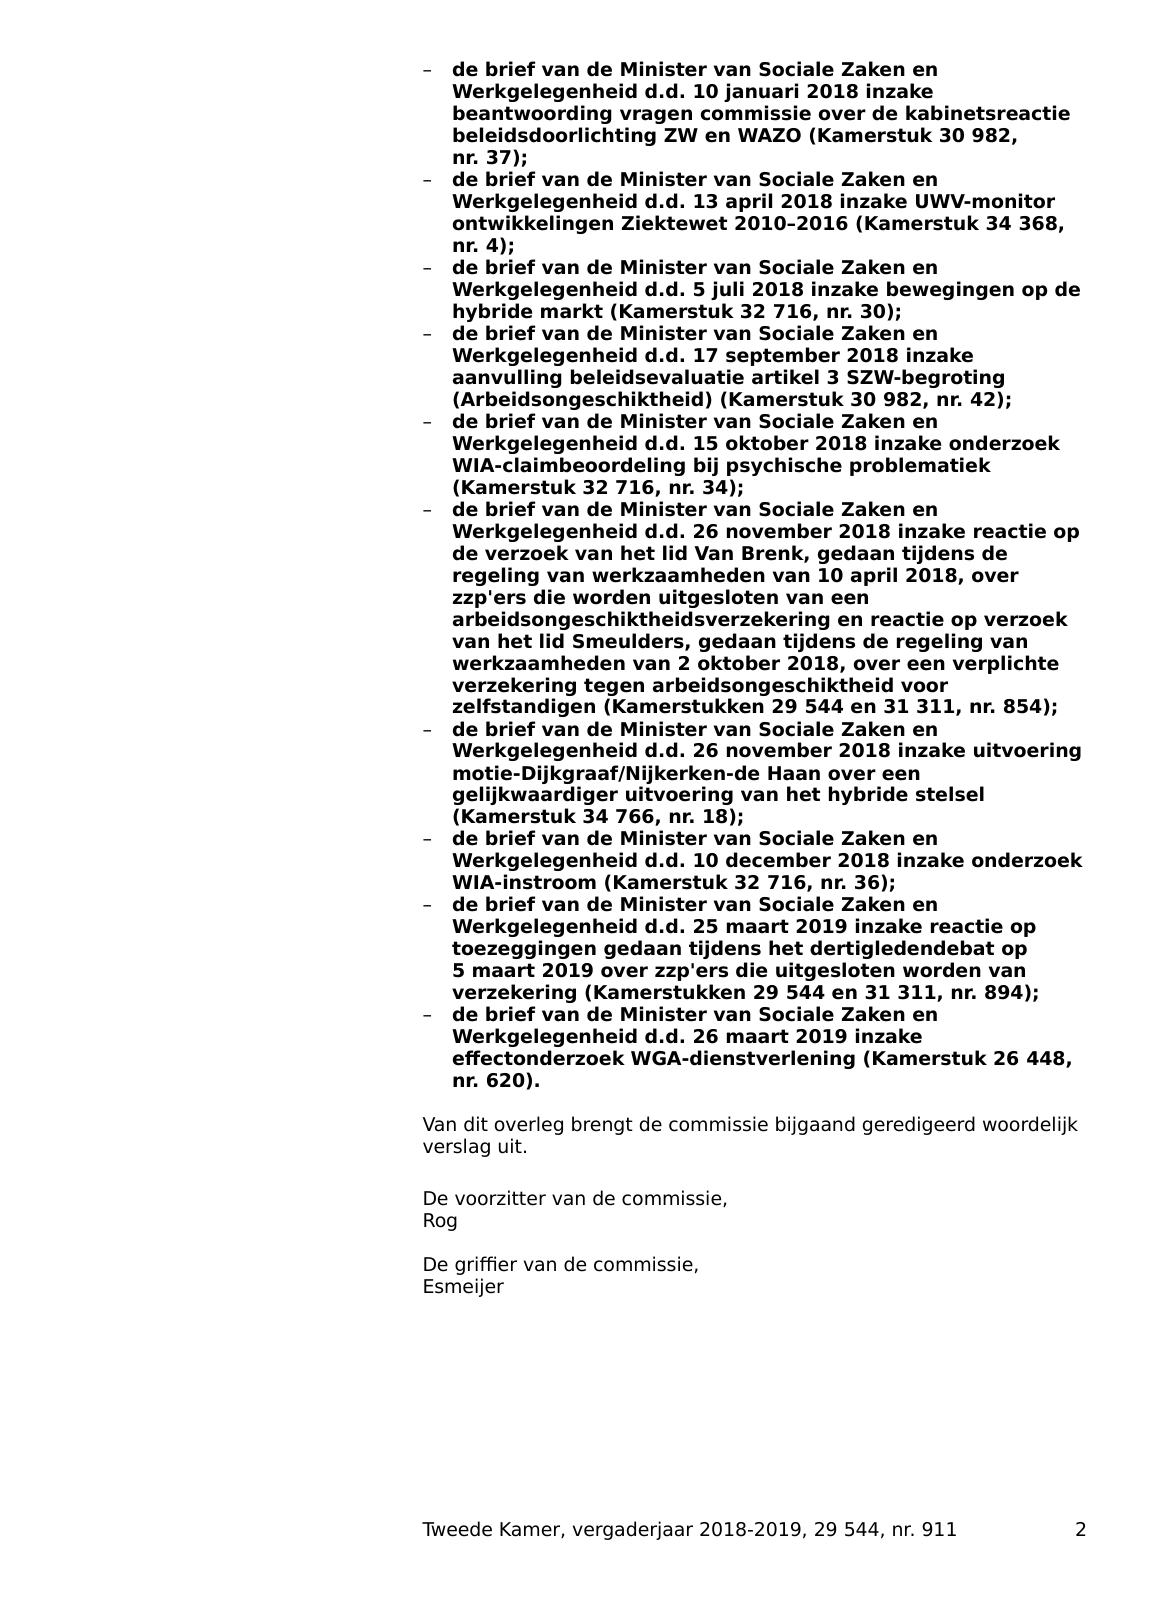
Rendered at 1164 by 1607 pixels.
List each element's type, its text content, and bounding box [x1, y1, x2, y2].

text – de brief van de Minister van Sociale Zaken en Werkgelegenheid d.d. 10 januari 2018 inzake beantwoording vragen commissie over de kabinetsreactie beleidsdoorlichting ZW en WAZO (Kamerstuk 30 982, nr. 37); [422, 59, 1087, 169]
text – de brief van de Minister van Sociale Zaken en Werkgelegenheid d.d. 26 november 2018 inzake reactie op de verzoek van het lid Van Brenk, gedaan tijdens de regeling van werkzaamheden van 10 april 2018, over zzp'ers die worden uitgesloten van een arbeidsongeschiktheidsverzekering en reactie op verzoek van het lid Smeulders, gedaan tijdens de regeling van werkzaamheden van 2 oktober 2018, over een verplichte verzekering tegen arbeidsongeschiktheid voor zelfstandigen (Kamerstukken 29 544 en 31 311, nr. 854); [422, 499, 1087, 718]
text – de brief van de Minister van Sociale Zaken en Werkgelegenheid d.d. 26 maart 2019 inzake effectonderzoek WGA-dienstverlening (Kamerstuk 26 448, nr. 620). [422, 1004, 1087, 1092]
text – de brief van de Minister van Sociale Zaken en Werkgelegenheid d.d. 15 oktober 2018 inzake onderzoek WIA-claimbeoordeling bij psychische problematiek (Kamerstuk 32 716, nr. 34); [422, 411, 1087, 499]
text – de brief van de Minister van Sociale Zaken en Werkgelegenheid d.d. 25 maart 2019 inzake reactie op toezeggingen gedaan tijdens het dertigledendebat op 5 maart 2019 over zzp'ers die uitgesloten worden van verzekering (Kamerstukken 29 544 en 31 311, nr. 894); [422, 894, 1087, 1004]
text – de brief van de Minister van Sociale Zaken en Werkgelegenheid d.d. 17 september 2018 inzake aanvulling beleidsevaluatie artikel 3 SZW-begroting (Arbeidsongeschiktheid) (Kamerstuk 30 982, nr. 42); [422, 323, 1087, 411]
text De voorzitter van de commissie, Rog [422, 1188, 1087, 1232]
text – de brief van de Minister van Sociale Zaken en Werkgelegenheid d.d. 5 juli 2018 inzake bewegingen op de hybride markt (Kamerstuk 32 716, nr. 30); [422, 257, 1087, 323]
text – de brief van de Minister van Sociale Zaken en Werkgelegenheid d.d. 13 april 2018 inzake UWV-monitor ontwikkelingen Ziektewet 2010–2016 (Kamerstuk 34 368, nr. 4); [422, 169, 1087, 257]
text Van dit overleg brengt de commissie bijgaand geredigeerd woordelijk verslag uit. [422, 1114, 1087, 1158]
text – de brief van de Minister van Sociale Zaken en Werkgelegenheid d.d. 10 december 2018 inzake onderzoek WIA-instroom (Kamerstuk 32 716, nr. 36); [422, 828, 1087, 894]
text – de brief van de Minister van Sociale Zaken en Werkgelegenheid d.d. 26 november 2018 inzake uitvoering motie-Dijkgraaf/Nijkerken-de Haan over een gelijkwaardiger uitvoering van het hybride stelsel (Kamerstuk 34 766, nr. 18); [422, 718, 1087, 828]
text De griffier van de commissie, Esmeijer [422, 1254, 1087, 1298]
